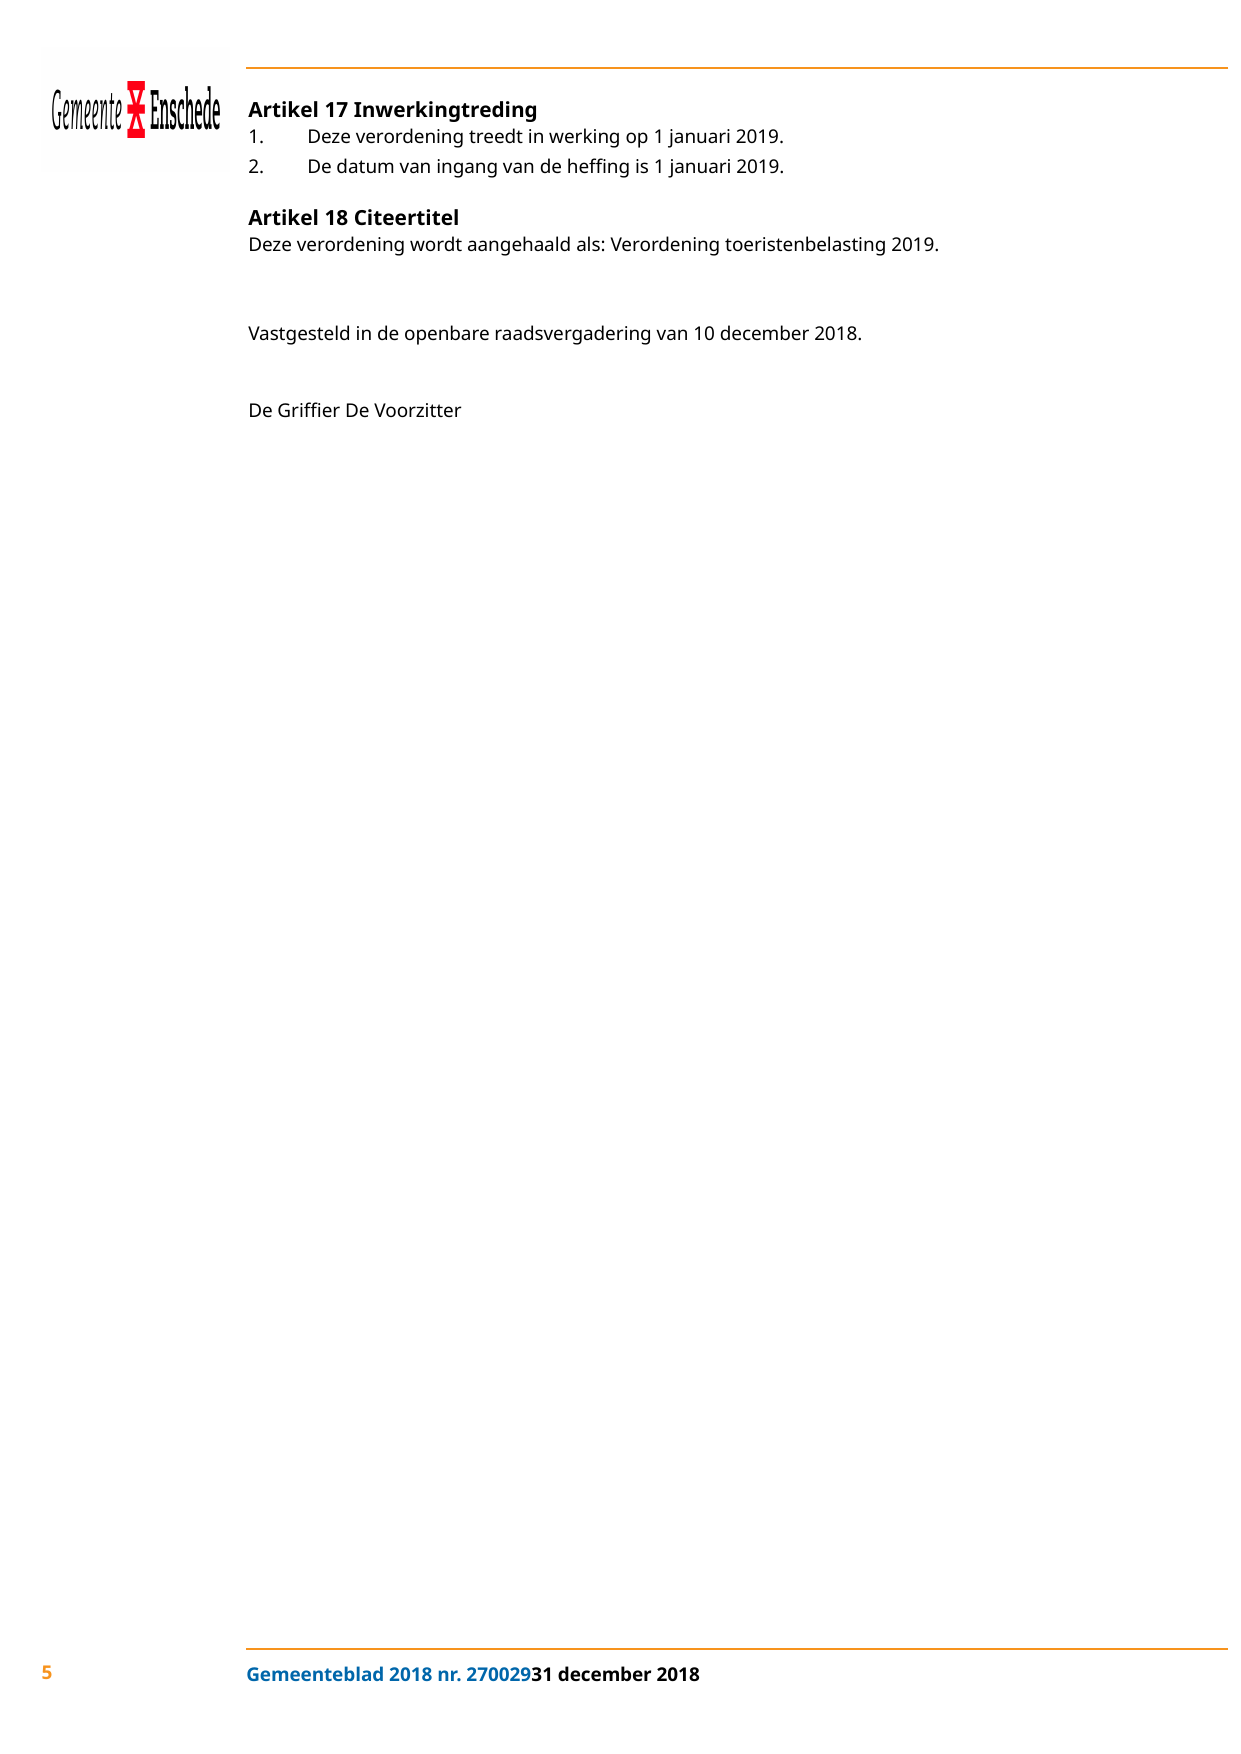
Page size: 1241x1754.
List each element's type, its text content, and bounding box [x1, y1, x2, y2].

list De datum van ingang van de heffing is 1 januari 2019. [248, 153, 1152, 178]
text De Griffier De Voorzitter [248, 398, 1152, 423]
picture [41, 47, 231, 172]
text Deze verordening wordt aangehaald als: Verordening toeristenbelasting 2019. [248, 232, 1152, 257]
list Deze verordening treedt in werking op 1 januari 2019. [248, 123, 1152, 149]
text Artikel 17 Inwerkingtreding [248, 95, 1152, 123]
text Artikel 18 Citeertitel [248, 203, 1152, 232]
text Vastgesteld in de openbare raadsvergadering van 10 december 2018. [248, 320, 1152, 346]
